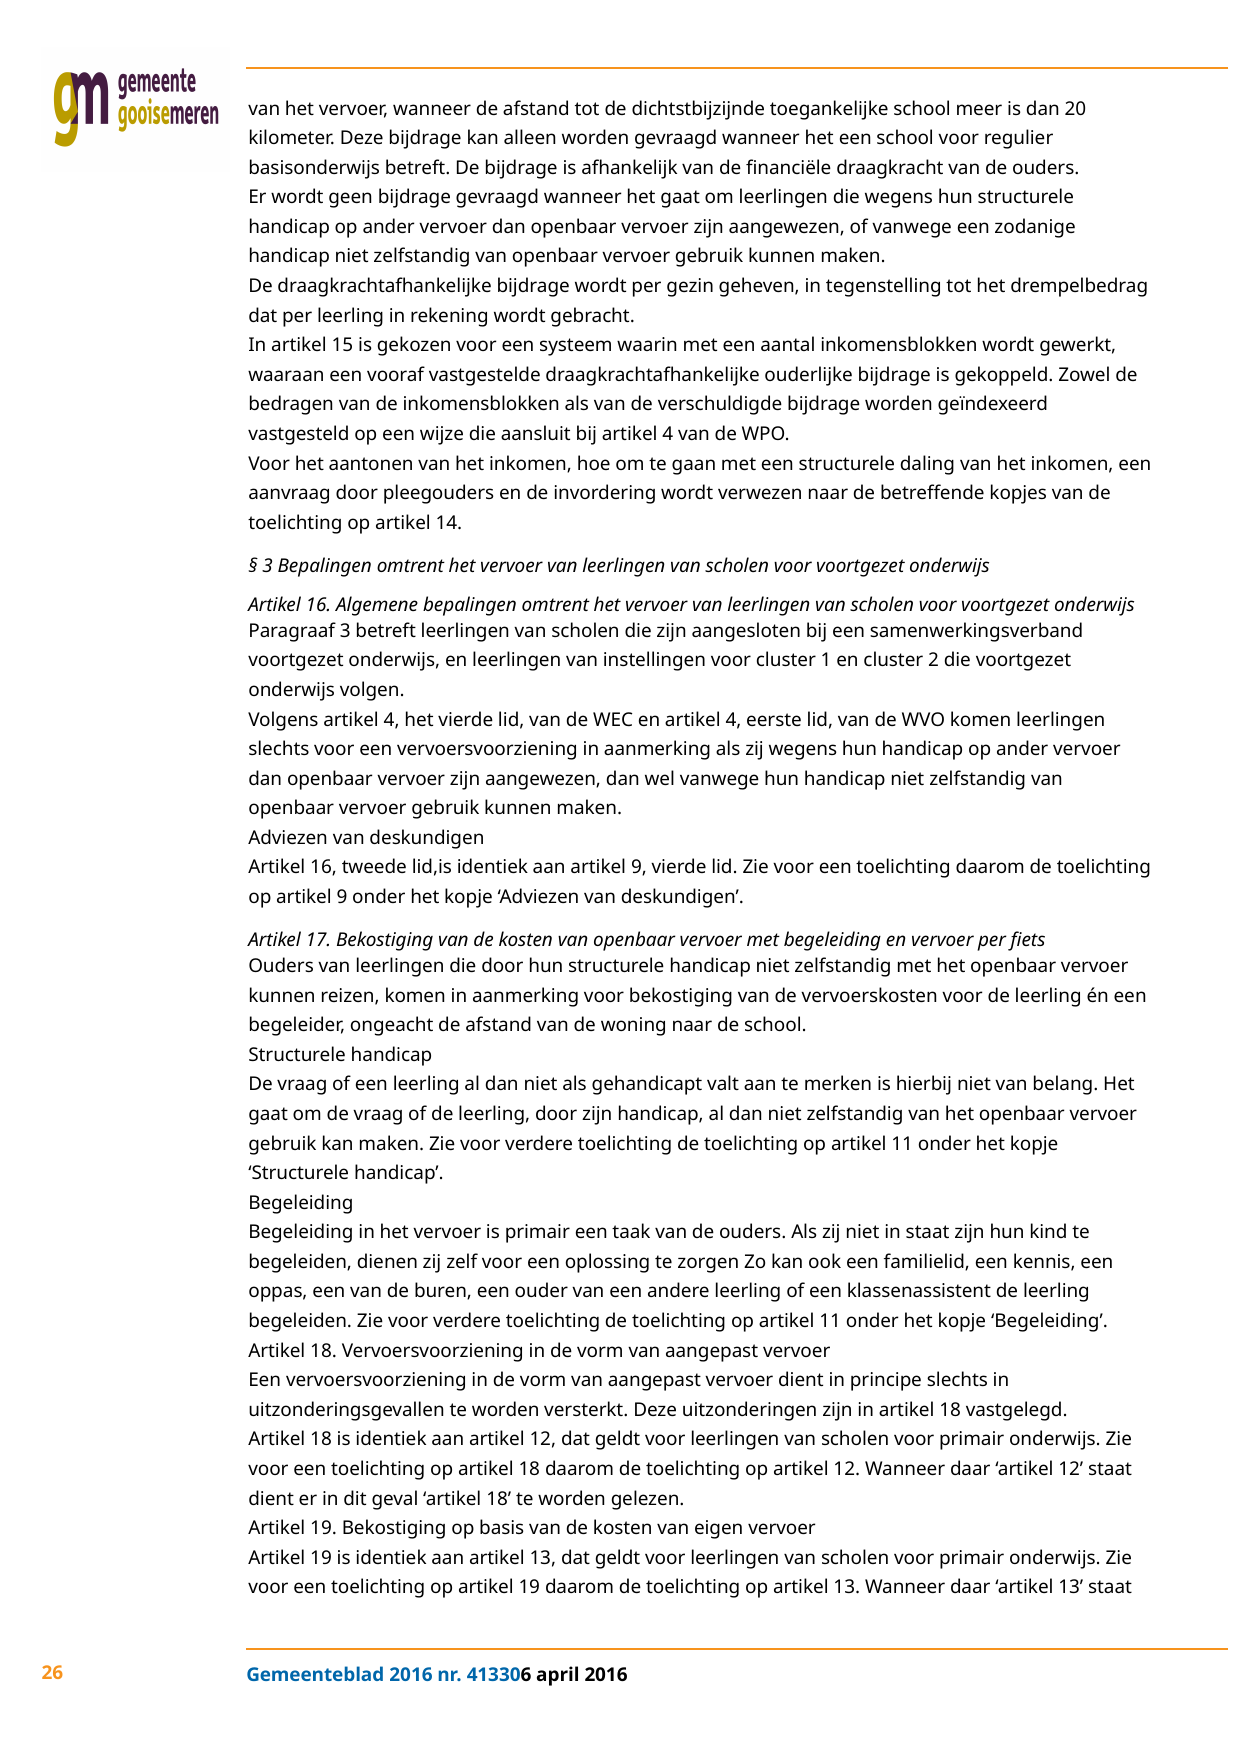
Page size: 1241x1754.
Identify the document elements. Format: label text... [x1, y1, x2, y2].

text Artikel 16, tweede lid,is identiek aan artikel 9, vierde lid. Zie voor een toelichting daarom de toelichting op artikel 9 onder het kopje ‘Adviezen van deskundigen’. [248, 854, 1152, 909]
picture [41, 47, 231, 172]
text van het vervoer, wanneer de afstand tot de dichtstbijzijnde toegankelijke school meer is dan 20 kilometer. Deze bijdrage kan alleen worden gevraagd wanneer het een school voor regulier basisonderwijs betreft. De bijdrage is afhankelijk van de financiële draagkracht van de ouders. [248, 95, 1152, 180]
text Een vervoersvoorziening in de vorm van aangepast vervoer dient in principe slechts in uitzonderingsgevallen te worden versterkt. Deze uitzonderingen zijn in artikel 18 vastgelegd. [248, 1366, 1152, 1422]
text Begeleiding in het vervoer is primair een taak van de ouders. Als zij niet in staat zijn hun kind te begeleiden, dienen zij zelf voor een oplossing te zorgen Zo kan ook een familielid, een kennis, een oppas, een van de buren, een ouder van een andere leerling of een klassenassistent de leerling begeleiden. Zie voor verdere toelichting de toelichting op artikel 11 onder het kopje ‘Begeleiding’. [248, 1218, 1152, 1333]
text Artikel 19. Bekostiging op basis van de kosten van eigen vervoer [248, 1514, 1152, 1540]
text Begeleiding [248, 1189, 1152, 1214]
text Artikel 19 is identiek aan artikel 13, dat geldt voor leerlingen van scholen voor primair onderwijs. Zie voor een toelichting op artikel 19 daarom de toelichting op artikel 13. Wanneer daar ‘artikel 13’ staat [248, 1544, 1152, 1599]
text Volgens artikel 4, het vierde lid, van de WEC en artikel 4, eerste lid, van de WVO komen leerlingen slechts voor een vervoersvoorziening in aanmerking als zij wegens hun handicap op ander vervoer dan openbaar vervoer zijn aangewezen, dan wel vanwege hun handicap niet zelfstandig van openbaar vervoer gebruik kunnen maken. [248, 706, 1152, 820]
text Artikel 18. Vervoersvoorziening in de vorm van aangepast vervoer [248, 1337, 1152, 1362]
text Artikel 18 is identiek aan artikel 12, dat geldt voor leerlingen van scholen voor primair onderwijs. Zie voor een toelichting op artikel 18 daarom de toelichting op artikel 12. Wanneer daar ‘artikel 12’ staat dient er in dit geval ‘artikel 18’ te worden gelezen. [248, 1426, 1152, 1510]
text De draagkrachtafhankelijke bijdrage wordt per gezin geheven, in tegenstelling tot het drempelbedrag dat per leerling in rekening wordt gebracht. [248, 272, 1152, 328]
text Artikel 16. Algemene bepalingen omtrent het vervoer van leerlingen van scholen voor voortgezet onderwijs [248, 591, 1152, 617]
text Voor het aantonen van het inkomen, hoe om te gaan met een structurele daling van het inkomen, een aanvraag door pleegouders en de invordering wordt verwezen naar de betreffende kopjes van de toelichting op artikel 14. [248, 450, 1152, 535]
text Ouders van leerlingen die door hun structurele handicap niet zelfstandig met het openbaar vervoer kunnen reizen, komen in aanmerking voor bekostiging van de vervoerskosten voor de leerling én een begeleider, ongeacht de afstand van de woning naar de school. [248, 952, 1152, 1037]
text Adviezen van deskundigen [248, 824, 1152, 850]
text In artikel 15 is gekozen voor een systeem waarin met een aantal inkomensblokken wordt gewerkt, waaraan een vooraf vastgestelde draagkrachtafhankelijke ouderlijke bijdrage is gekoppeld. Zowel de bedragen van de inkomensblokken als van de verschuldigde bijdrage worden geïndexeerd vastgesteld op een wijze die aansluit bij artikel 4 van de WPO. [248, 331, 1152, 446]
text § 3 Bepalingen omtrent het vervoer van leerlingen van scholen voor voortgezet onderwijs [248, 552, 1152, 578]
text Paragraaf 3 betreft leerlingen van scholen die zijn aangesloten bij een samenwerkingsverband voortgezet onderwijs, en leerlingen van instellingen voor cluster 1 en cluster 2 die voortgezet onderwijs volgen. [248, 617, 1152, 702]
text Artikel 17. Bekostiging van de kosten van openbaar vervoer met begeleiding en vervoer per fiets [248, 926, 1152, 952]
text Structurele handicap [248, 1041, 1152, 1067]
text Er wordt geen bijdrage gevraagd wanneer het gaat om leerlingen die wegens hun structurele handicap op ander vervoer dan openbaar vervoer zijn aangewezen, of vanwege een zodanige handicap niet zelfstandig van openbaar vervoer gebruik kunnen maken. [248, 183, 1152, 268]
text De vraag of een leerling al dan niet als gehandicapt valt aan te merken is hierbij niet van belang. Het gaat om de vraag of de leerling, door zijn handicap, al dan niet zelfstandig van het openbaar vervoer gebruik kan maken. Zie voor verdere toelichting de toelichting op artikel 11 onder het kopje ‘Structurele handicap’. [248, 1071, 1152, 1185]
